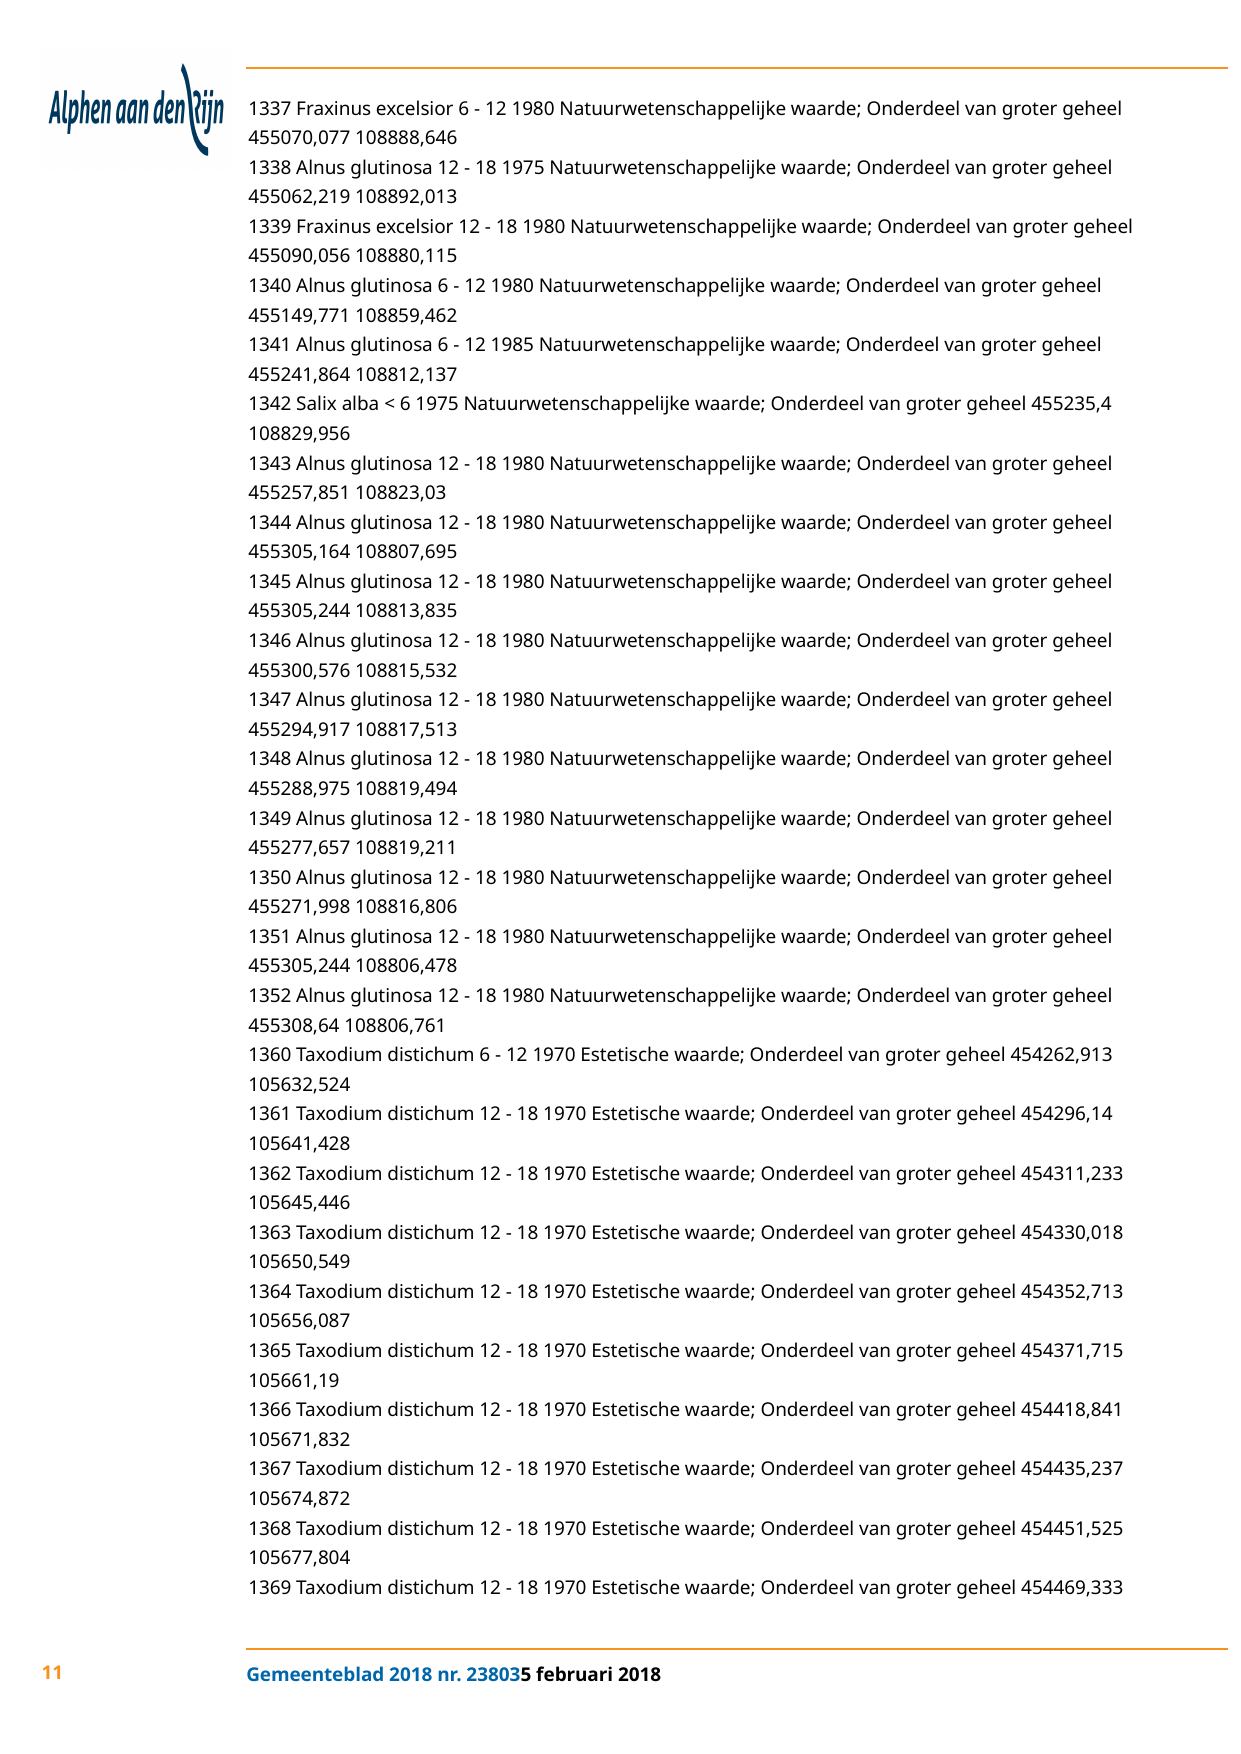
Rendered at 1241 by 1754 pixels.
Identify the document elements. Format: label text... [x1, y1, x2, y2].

text 1343 Alnus glutinosa 12 - 18 1980 Natuurwetenschappelijke waarde; Onderdeel van groter geheel 455257,851 108823,03 [248, 450, 1152, 505]
text 1366 Taxodium distichum 12 - 18 1970 Estetische waarde; Onderdeel van groter geheel 454418,841 105671,832 [248, 1396, 1152, 1452]
text 1361 Taxodium distichum 12 - 18 1970 Estetische waarde; Onderdeel van groter geheel 454296,14 105641,428 [248, 1101, 1152, 1156]
text 1348 Alnus glutinosa 12 - 18 1980 Natuurwetenschappelijke waarde; Onderdeel van groter geheel 455288,975 108819,494 [248, 746, 1152, 801]
text 1350 Alnus glutinosa 12 - 18 1980 Natuurwetenschappelijke waarde; Onderdeel van groter geheel 455271,998 108816,806 [248, 864, 1152, 919]
text 1369 Taxodium distichum 12 - 18 1970 Estetische waarde; Onderdeel van groter geheel 454469,333 [248, 1574, 1152, 1600]
text 1349 Alnus glutinosa 12 - 18 1980 Natuurwetenschappelijke waarde; Onderdeel van groter geheel 455277,657 108819,211 [248, 805, 1152, 860]
text 1344 Alnus glutinosa 12 - 18 1980 Natuurwetenschappelijke waarde; Onderdeel van groter geheel 455305,164 108807,695 [248, 509, 1152, 564]
text 1362 Taxodium distichum 12 - 18 1970 Estetische waarde; Onderdeel van groter geheel 454311,233 105645,446 [248, 1160, 1152, 1215]
text 1337 Fraxinus excelsior 6 - 12 1980 Natuurwetenschappelijke waarde; Onderdeel van groter geheel 455070,077 108888,646 [248, 95, 1152, 150]
text 1351 Alnus glutinosa 12 - 18 1980 Natuurwetenschappelijke waarde; Onderdeel van groter geheel 455305,244 108806,478 [248, 923, 1152, 978]
text 1340 Alnus glutinosa 6 - 12 1980 Natuurwetenschappelijke waarde; Onderdeel van groter geheel 455149,771 108859,462 [248, 272, 1152, 328]
text 1364 Taxodium distichum 12 - 18 1970 Estetische waarde; Onderdeel van groter geheel 454352,713 105656,087 [248, 1278, 1152, 1333]
text 1339 Fraxinus excelsior 12 - 18 1980 Natuurwetenschappelijke waarde; Onderdeel van groter geheel 455090,056 108880,115 [248, 213, 1152, 268]
text 1352 Alnus glutinosa 12 - 18 1980 Natuurwetenschappelijke waarde; Onderdeel van groter geheel 455308,64 108806,761 [248, 982, 1152, 1038]
text 1346 Alnus glutinosa 12 - 18 1980 Natuurwetenschappelijke waarde; Onderdeel van groter geheel 455300,576 108815,532 [248, 627, 1152, 683]
text 1367 Taxodium distichum 12 - 18 1970 Estetische waarde; Onderdeel van groter geheel 454435,237 105674,872 [248, 1456, 1152, 1511]
text 1338 Alnus glutinosa 12 - 18 1975 Natuurwetenschappelijke waarde; Onderdeel van groter geheel 455062,219 108892,013 [248, 154, 1152, 209]
text 1345 Alnus glutinosa 12 - 18 1980 Natuurwetenschappelijke waarde; Onderdeel van groter geheel 455305,244 108813,835 [248, 568, 1152, 623]
picture [41, 47, 231, 172]
text 1365 Taxodium distichum 12 - 18 1970 Estetische waarde; Onderdeel van groter geheel 454371,715 105661,19 [248, 1337, 1152, 1393]
text 1360 Taxodium distichum 6 - 12 1970 Estetische waarde; Onderdeel van groter geheel 454262,913 105632,524 [248, 1041, 1152, 1097]
text 1342 Salix alba < 6 1975 Natuurwetenschappelijke waarde; Onderdeel van groter geheel 455235,4 108829,956 [248, 391, 1152, 446]
text 1363 Taxodium distichum 12 - 18 1970 Estetische waarde; Onderdeel van groter geheel 454330,018 105650,549 [248, 1219, 1152, 1274]
text 1347 Alnus glutinosa 12 - 18 1980 Natuurwetenschappelijke waarde; Onderdeel van groter geheel 455294,917 108817,513 [248, 686, 1152, 742]
text 1368 Taxodium distichum 12 - 18 1970 Estetische waarde; Onderdeel van groter geheel 454451,525 105677,804 [248, 1515, 1152, 1570]
text 1341 Alnus glutinosa 6 - 12 1985 Natuurwetenschappelijke waarde; Onderdeel van groter geheel 455241,864 108812,137 [248, 331, 1152, 387]
